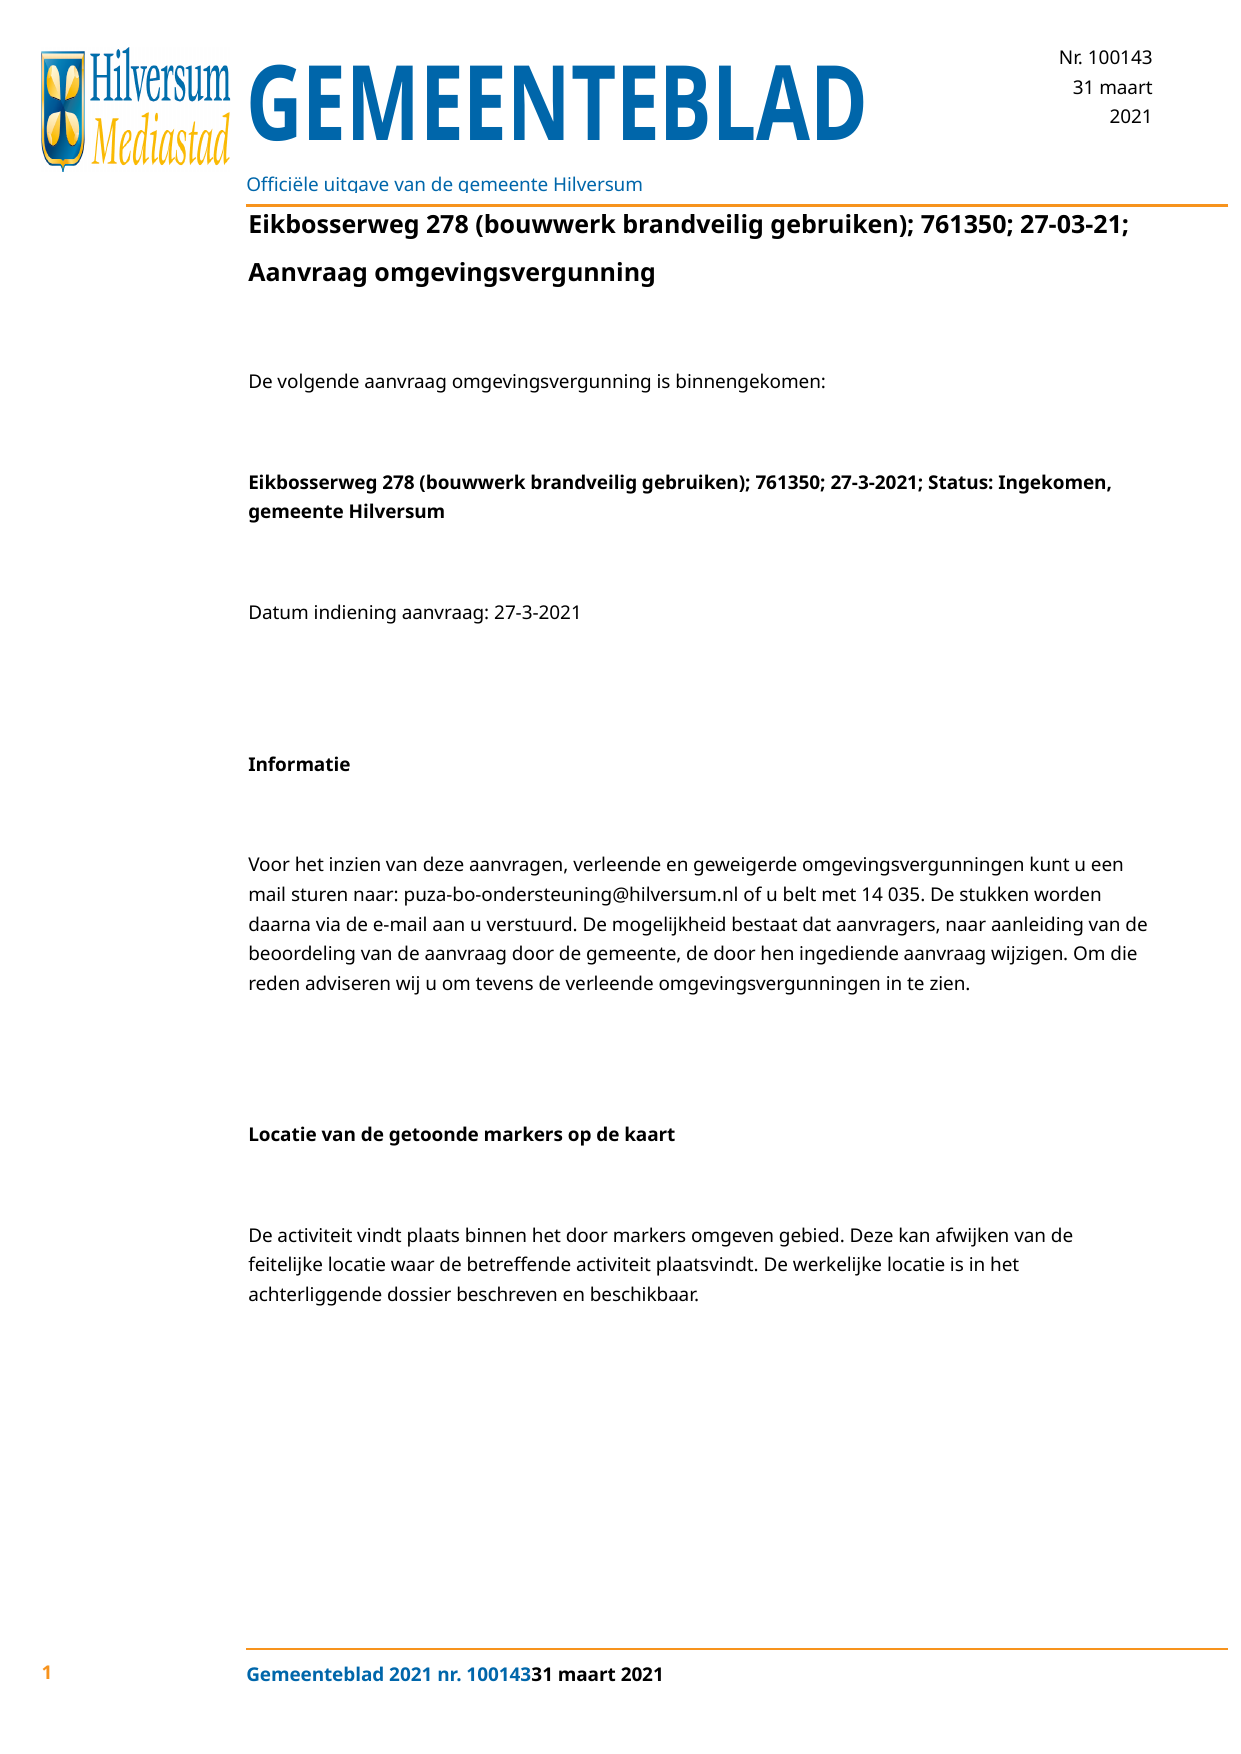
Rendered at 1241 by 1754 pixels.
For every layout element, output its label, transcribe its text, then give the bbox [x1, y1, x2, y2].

text Eikbosserweg 278 (bouwwerk brandveilig gebruiken); 761350; 27-3-2021; Status: Ingekomen, gemeente Hilversum [248, 469, 1152, 524]
text De volgende aanvraag omgevingsvergunning is binnengekomen: [248, 368, 1152, 394]
text Eikbosserweg 278 (bouwwerk brandveilig gebruiken); 761350; 27-03-21; Aanvraag omgevingsvergunning [248, 207, 1152, 288]
text De activiteit vindt plaats binnen het door markers omgeven gebied. Deze kan afwijken van de feitelijke locatie waar de betreffende activiteit plaatsvindt. De werkelijke locatie is in het achterliggende dossier beschreven en beschikbaar. [248, 1222, 1152, 1307]
text Locatie van de getoonde markers op de kaart [248, 1121, 1152, 1147]
text Voor het inzien van deze aanvragen, verleende en geweigerde omgevingsvergunningen kunt u een mail sturen naar: puza-bo-ondersteuning@hilversum.nl of u belt met 14 035. De stukken worden daarna via de e-mail aan u verstuurd. De mogelijkheid bestaat dat aanvragers, naar aanleiding van de beoordeling van de aanvraag door de gemeente, de door hen ingediende aanvraag wijzigen. Om die reden adviseren wij u om tevens de verleende omgevingsvergunningen in te zien. [248, 852, 1152, 996]
text Datum indiening aanvraag: 27-3-2021 [248, 599, 1152, 625]
picture [41, 47, 231, 172]
text Informatie [248, 751, 1152, 777]
